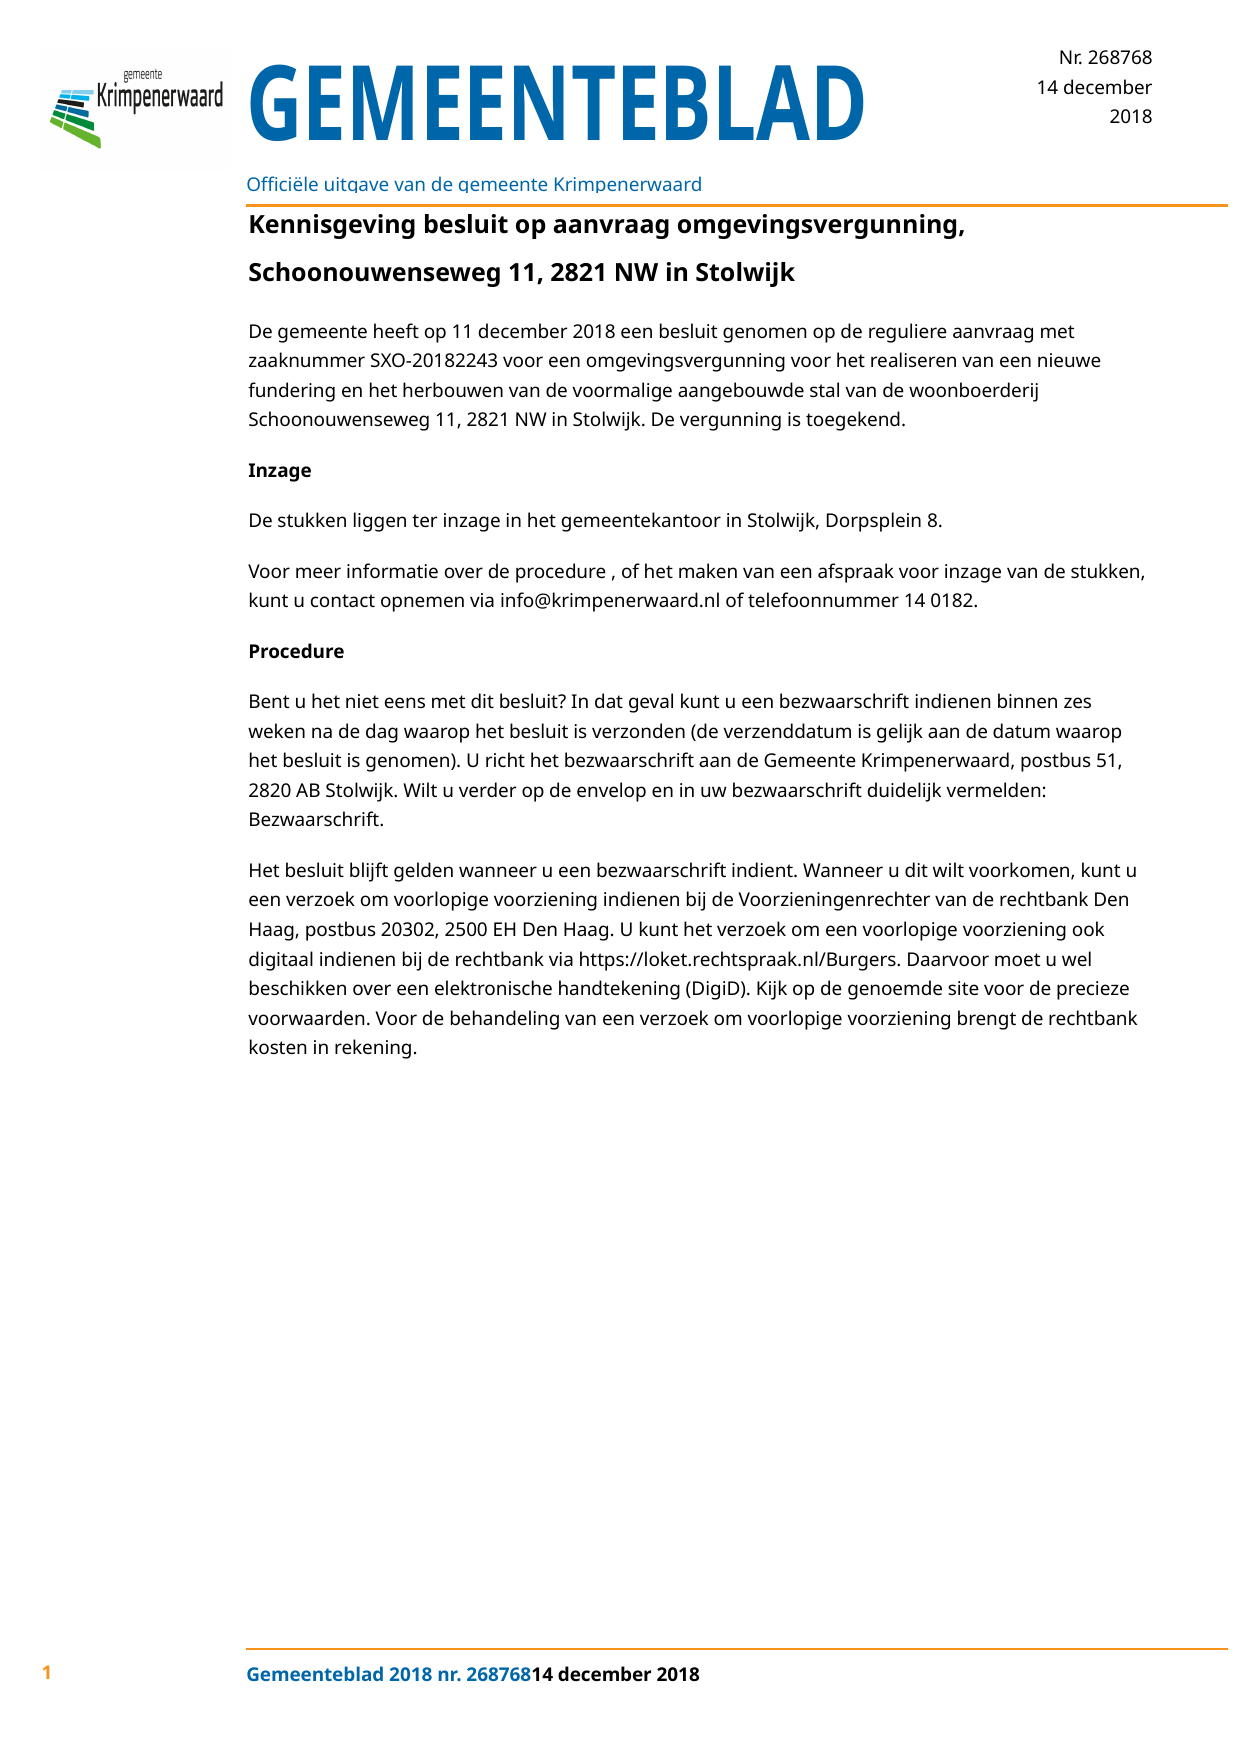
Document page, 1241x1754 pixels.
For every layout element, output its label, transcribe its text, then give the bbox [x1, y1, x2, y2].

text Kennisgeving besluit op aanvraag omgevingsvergunning, Schoonouwenseweg 11, 2821 NW in Stolwijk [248, 207, 1152, 288]
text Bent u het niet eens met dit besluit? In dat geval kunt u een bezwaarschrift indienen binnen zes weken na de dag waarop het besluit is verzonden (de verzenddatum is gelijk aan de datum waarop het besluit is genomen). U richt het bezwaarschrift aan de Gemeente Krimpenerwaard, postbus 51, 2820 AB Stolwijk. Wilt u verder op de envelop en in uw bezwaarschrift duidelijk vermelden: Bezwaarschrift. [248, 688, 1152, 832]
picture [41, 47, 231, 172]
text Het besluit blijft gelden wanneer u een bezwaarschrift indient. Wanneer u dit wilt voorkomen, kunt u een verzoek om voorlopige voorziening indienen bij de Voorzieningenrechter van de rechtbank Den Haag, postbus 20302, 2500 EH Den Haag. U kunt het verzoek om een voorlopige voorziening ook digitaal indienen bij de rechtbank via https://loket.rechtspraak.nl/Burgers. Daarvoor moet u wel beschikken over een elektronische handtekening (DigiD). Kijk op de genoemde site voor de precieze voorwaarden. Voor de behandeling van een verzoek om voorlopige voorziening brengt de rechtbank kosten in rekening. [248, 857, 1152, 1060]
text Procedure [248, 638, 1152, 664]
text De stukken liggen ter inzage in het gemeentekantoor in Stolwijk, Dorpsplein 8. [248, 507, 1152, 533]
text Inzage [248, 457, 1152, 483]
text Voor meer informatie over de procedure , of het maken van een afspraak voor inzage van de stukken, kunt u contact opnemen via info@krimpenerwaard.nl of telefoonnummer 14 0182. [248, 558, 1152, 613]
text De gemeente heeft op 11 december 2018 een besluit genomen op de reguliere aanvraag met zaaknummer SXO-20182243 voor een omgevingsvergunning voor het realiseren van een nieuwe fundering en het herbouwen van de voormalige aangebouwde stal van de woonboerderij Schoonouwenseweg 11, 2821 NW in Stolwijk. De vergunning is toegekend. [248, 318, 1152, 432]
